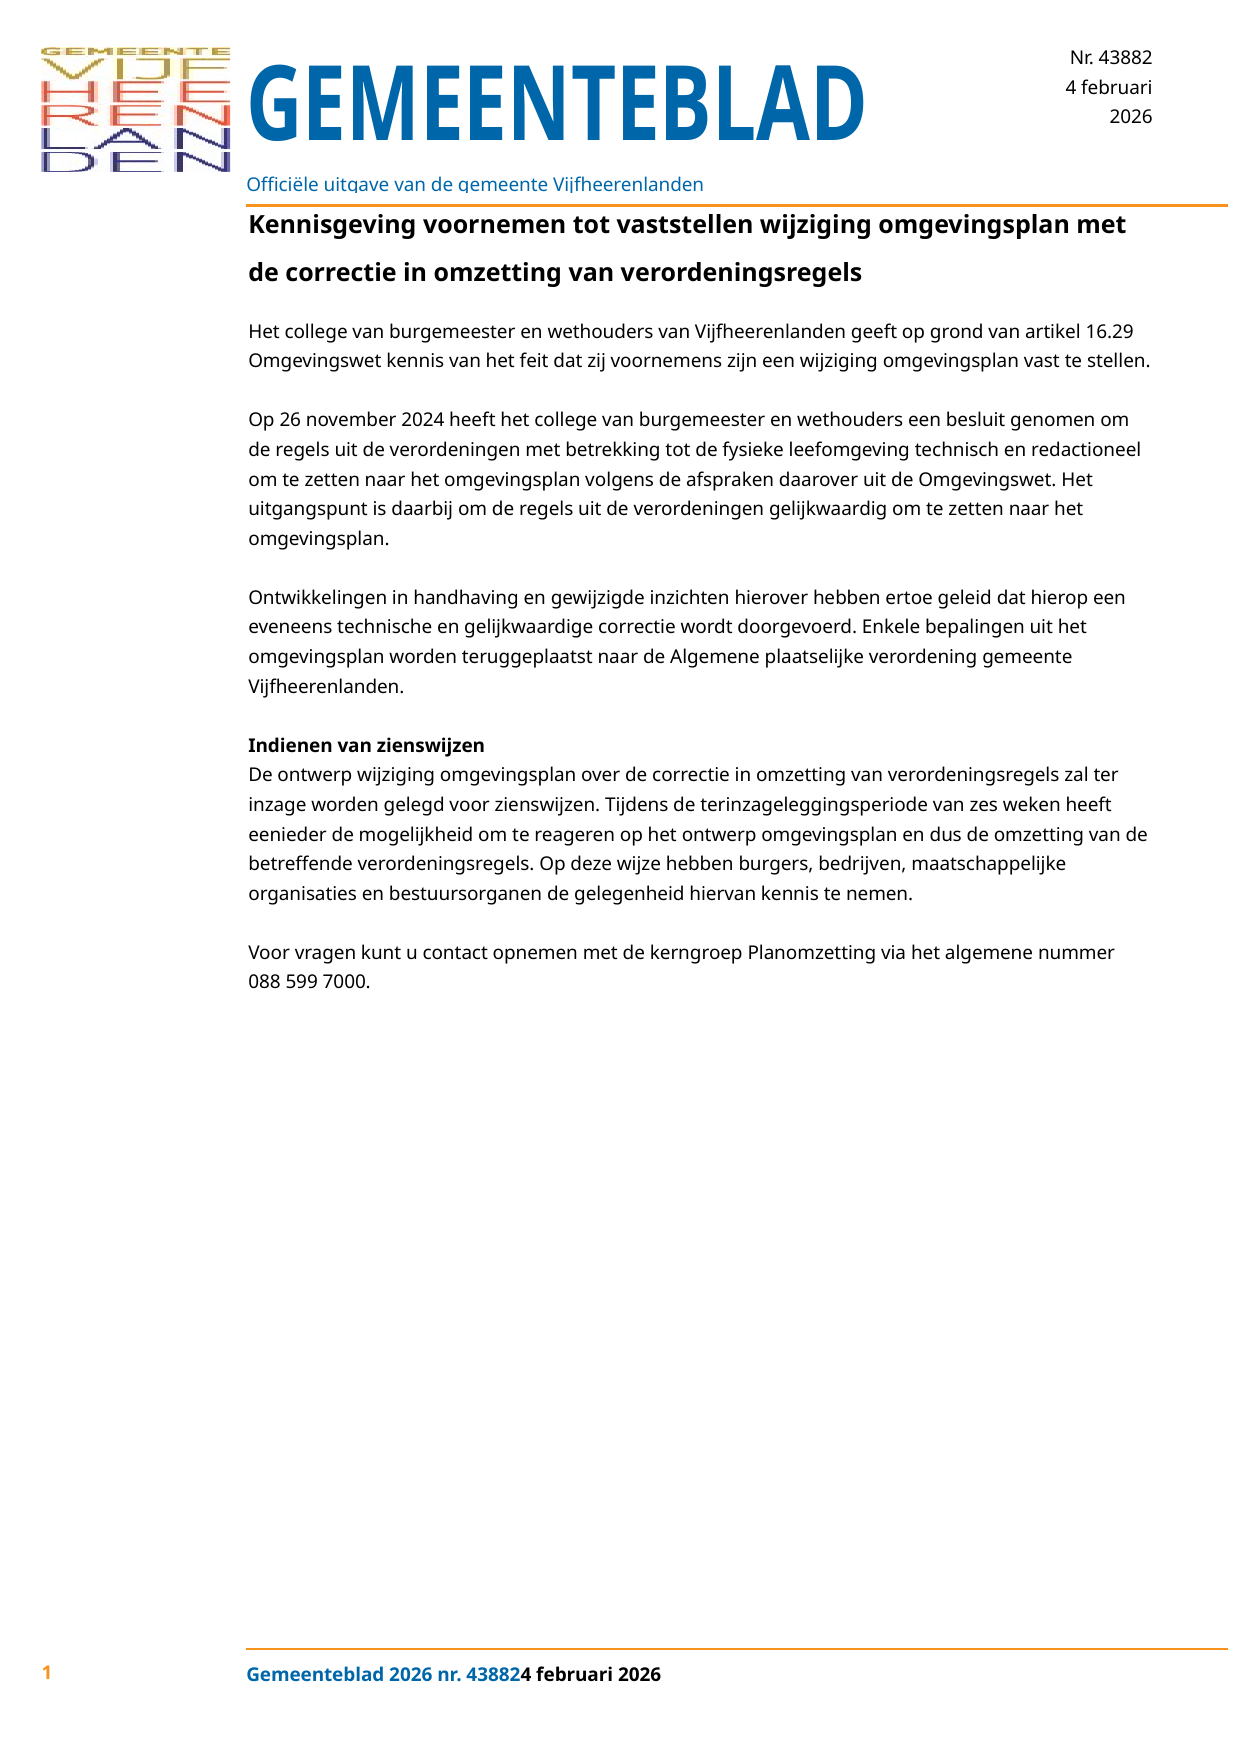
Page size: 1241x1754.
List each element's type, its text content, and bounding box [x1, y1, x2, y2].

text Op 26 november 2024 heeft het college van burgemeester en wethouders een besluit genomen om de regels uit de verordeningen met betrekking tot de fysieke leefomgeving technisch en redactioneel om te zetten naar het omgevingsplan volgens de afspraken daarover uit de Omgevingswet. Het uitgangspunt is daarbij om de regels uit de verordeningen gelijkwaardig om te zetten naar het omgevingsplan. [248, 407, 1152, 551]
picture [41, 47, 231, 172]
text Kennisgeving voornemen tot vaststellen wijziging omgevingsplan met de correctie in omzetting van verordeningsregels [248, 207, 1152, 288]
text Het college van burgemeester en wethouders van Vijfheerenlanden geeft op grond van artikel 16.29 Omgevingswet kennis van het feit dat zij voornemens zijn een wijziging omgevingsplan vast te stellen. [248, 318, 1152, 373]
text Voor vragen kunt u contact opnemen met de kerngroep Planomzetting via het algemene nummer 088 599 7000. [248, 939, 1152, 994]
text De ontwerp wijziging omgevingsplan over de correctie in omzetting van verordeningsregels zal ter inzage worden gelegd voor zienswijzen. Tijdens de terinzageleggingsperiode van zes weken heeft eenieder de mogelijkheid om te reageren op het ontwerp omgevingsplan en dus de omzetting van de betreffende verordeningsregels. Op deze wijze hebben burgers, bedrijven, maatschappelijke organisaties en bestuursorganen de gelegenheid hiervan kennis te nemen. [248, 762, 1152, 906]
text Ontwikkelingen in handhaving en gewijzigde inzichten hierover hebben ertoe geleid dat hierop een eveneens technische en gelijkwaardige correctie wordt doorgevoerd. Enkele bepalingen uit het omgevingsplan worden teruggeplaatst naar de Algemene plaatselijke verordening gemeente Vijfheerenlanden. [248, 584, 1152, 699]
text Indienen van zienswijzen [248, 732, 1152, 758]
